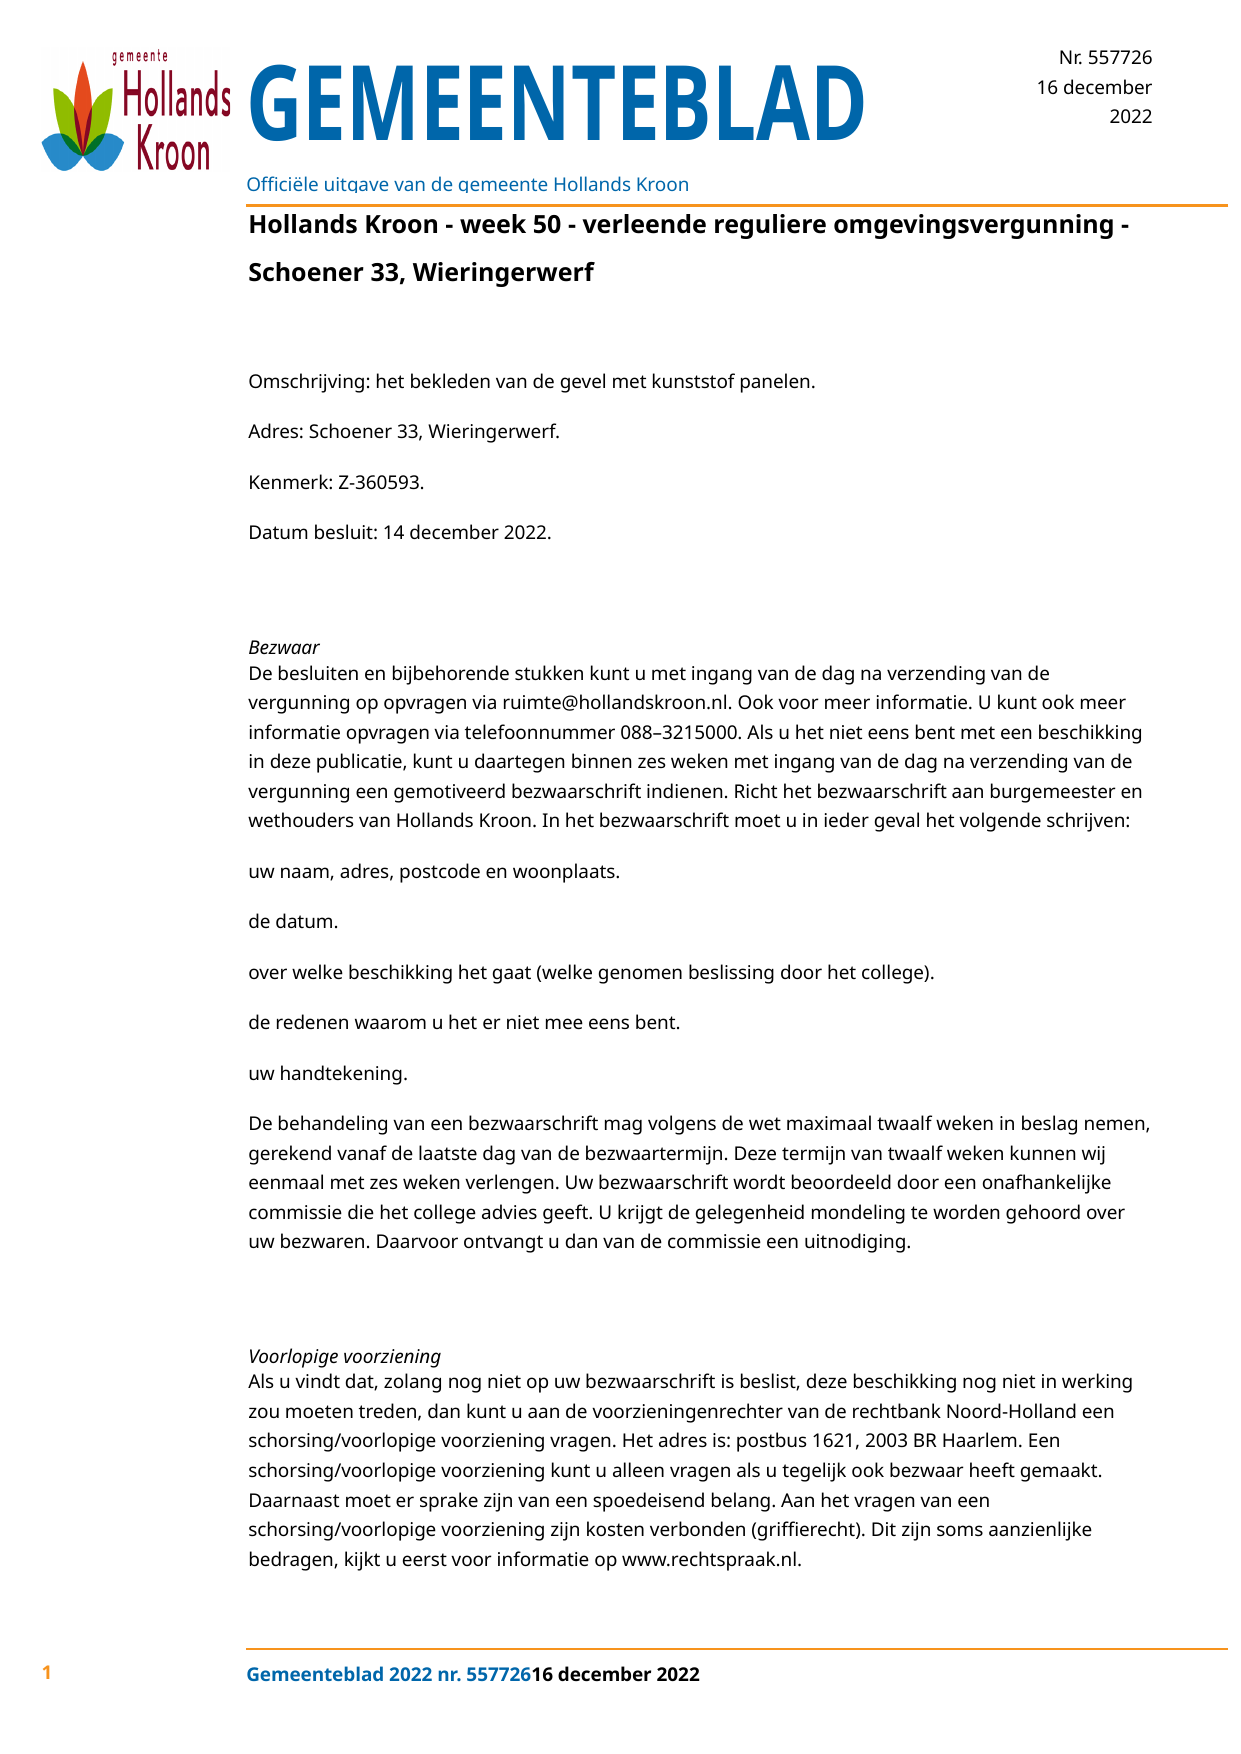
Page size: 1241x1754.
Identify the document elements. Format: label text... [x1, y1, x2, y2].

text uw naam, adres, postcode en woonplaats. [248, 858, 1152, 884]
text Hollands Kroon - week 50 - verleende reguliere omgevingsvergunning - Schoener 33, Wieringerwerf [248, 207, 1152, 288]
text Datum besluit: 14 december 2022. [248, 519, 1152, 545]
text over welke beschikking het gaat (welke genomen beslissing door het college). [248, 959, 1152, 984]
text Voorlopige voorziening [248, 1343, 1152, 1368]
text uw handtekening. [248, 1060, 1152, 1085]
text Bezwaar [248, 634, 1152, 660]
text de datum. [248, 908, 1152, 934]
text Als u vindt dat, zolang nog niet op uw bezwaarschrift is beslist, deze beschikking nog niet in werking zou moeten treden, dan kunt u aan de voorzieningenrechter van de rechtbank Noord-Holland een schorsing/voorlopige voorziening vragen. Het adres is: postbus 1621, 2003 BR Haarlem. Een schorsing/voorlopige voorziening kunt u alleen vragen als u tegelijk ook bezwaar heeft gemaakt. Daarnaast moet er sprake zijn van een spoedeisend belang. Aan het vragen van een schorsing/voorlopige voorziening zijn kosten verbonden (griffierecht). Dit zijn soms aanzienlijke bedragen, kijkt u eerst voor informatie op www.rechtspraak.nl. [248, 1368, 1152, 1572]
text Adres: Schoener 33, Wieringerwerf. [248, 419, 1152, 444]
text De besluiten en bijbehorende stukken kunt u met ingang van de dag na verzending van de vergunning op opvragen via ruimte@hollandskroon.nl. Ook voor meer informatie. U kunt ook meer informatie opvragen via telefoonnummer 088–3215000. Als u het niet eens bent met een beschikking in deze publicatie, kunt u daartegen binnen zes weken met ingang van de dag na verzending van de vergunning een gemotiveerd bezwaarschrift indienen. Richt het bezwaarschrift aan burgemeester en wethouders van Hollands Kroon. In het bezwaarschrift moet u in ieder geval het volgende schrijven: [248, 660, 1152, 833]
text de redenen waarom u het er niet mee eens bent. [248, 1009, 1152, 1035]
text Omschrijving: het bekleden van de gevel met kunststof panelen. [248, 368, 1152, 394]
text De behandeling van een bezwaarschrift mag volgens de wet maximaal twaalf weken in beslag nemen, gerekend vanaf de laatste dag van de bezwaartermijn. Deze termijn van twaalf weken kunnen wij eenmaal met zes weken verlengen. Uw bezwaarschrift wordt beoordeeld door een onafhankelijke commissie die het college advies geeft. U krijgt de gelegenheid mondeling te worden gehoord over uw bezwaren. Daarvoor ontvangt u dan van de commissie een uitnodiging. [248, 1110, 1152, 1254]
picture [41, 47, 231, 172]
text Kenmerk: Z-360593. [248, 469, 1152, 495]
